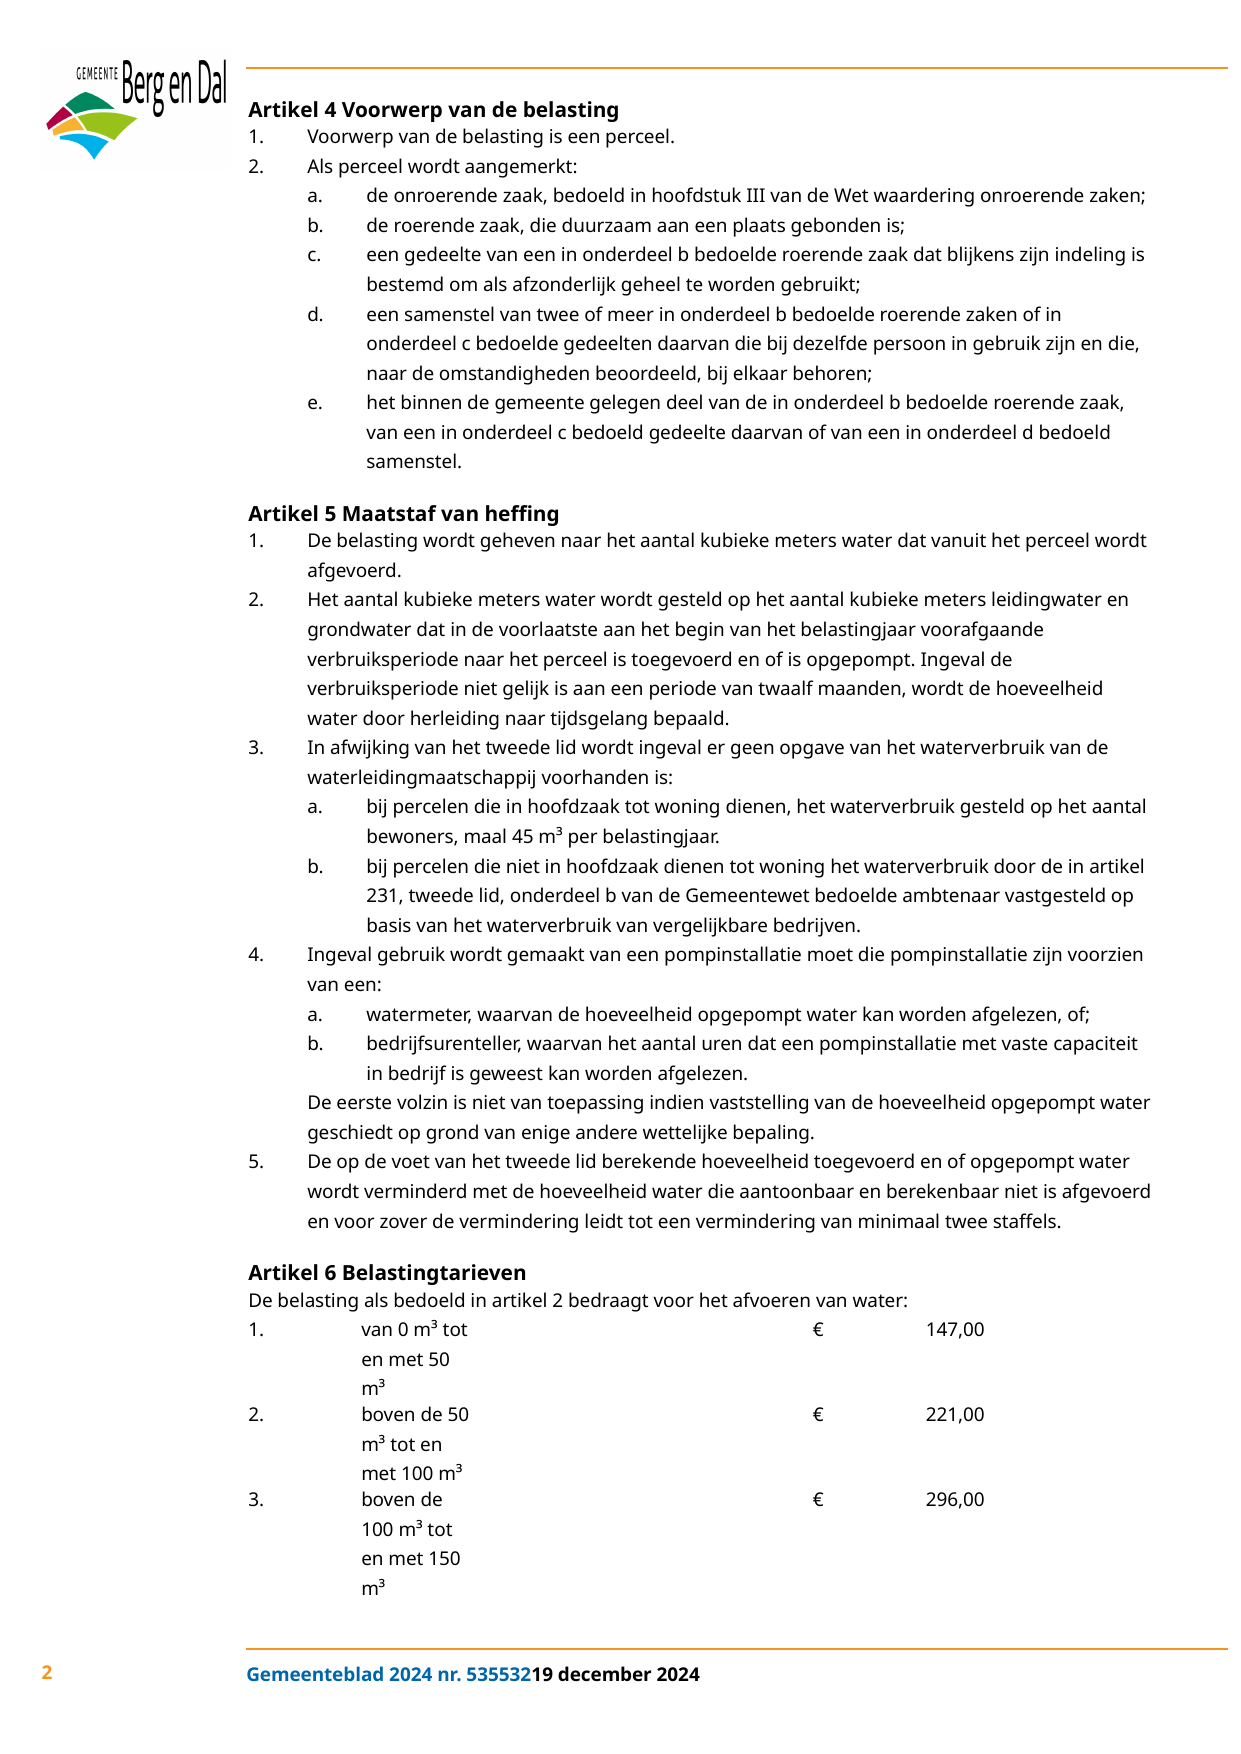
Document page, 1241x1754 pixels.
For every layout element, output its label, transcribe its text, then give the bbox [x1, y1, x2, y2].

table_header 1. [248, 1316, 361, 1401]
list bedrijfsurenteller, waarvan het aantal uren dat een pompinstallatie met vaste capaciteit in bedrijf is geweest kan worden afgelezen. [307, 1030, 1152, 1086]
table_header van 0 m³ tot en met 50 m³ [361, 1316, 474, 1401]
list Het aantal kubieke meters water wordt gesteld op het aantal kubieke meters leidingwater en grondwater dat in de voorlaatste aan het begin van het belastingjaar voorafgaande verbruiksperiode naar het perceel is toegevoerd en of is opgepompt. Ingeval de verbruiksperiode niet gelijk is aan een periode van twaalf maanden, wordt de hoeveelheid water door herleiding naar tijdsgelang bepaald. [248, 587, 1152, 731]
table_cell boven de 50 m³ tot en met 100 m³ [361, 1401, 474, 1486]
text Artikel 4 Voorwerp van de belasting [248, 95, 1152, 123]
table_cell € [813, 1401, 926, 1486]
table_cell 221,00 [926, 1401, 1152, 1486]
list de roerende zaak, die duurzaam aan een plaats gebonden is; [307, 212, 1152, 238]
list De eerste volzin is niet van toepassing indien vaststelling van de hoeveelheid opgepompt water geschiedt op grond van enige andere wettelijke bepaling. [248, 1089, 1152, 1145]
list Als perceel wordt aangemerkt: [248, 153, 1152, 178]
text De belasting als bedoeld in artikel 2 bedraagt voor het afvoeren van water: [248, 1287, 1152, 1312]
list In afwijking van het tweede lid wordt ingeval er geen opgave van het waterverbruik van de waterleidingmaatschappij voorhanden is: [248, 734, 1152, 790]
table_header 147,00 [926, 1316, 1152, 1401]
list bij percelen die niet in hoofdzaak dienen tot woning het waterverbruik door de in artikel 231, tweede lid, onderdeel b van de Gemeentewet bedoelde ambtenaar vastgesteld op basis van het waterverbruik van vergelijkbare bedrijven. [307, 853, 1152, 938]
list een samenstel van twee of meer in onderdeel b bedoelde roerende zaken of in onderdeel c bedoelde gedeelten daarvan die bij dezelfde persoon in gebruik zijn en die, naar de omstandigheden beoordeeld, bij elkaar behoren; [307, 301, 1152, 386]
table_cell [474, 1486, 813, 1601]
list De op de voet van het tweede lid berekende hoeveelheid toegevoerd en of opgepompt water wordt verminderd met de hoeveelheid water die aantoonbaar en berekenbaar niet is afgevoerd en voor zover de vermindering leidt tot een vermindering van minimaal twee staffels. [248, 1149, 1152, 1234]
text Artikel 5 Maatstaf van heffing [248, 499, 1152, 527]
list bij percelen die in hoofdzaak tot woning dienen, het waterverbruik gesteld op het aantal bewoners, maal 45 m³ per belastingjaar. [307, 794, 1152, 849]
list watermeter, waarvan de hoeveelheid opgepompt water kan worden afgelezen, of; [307, 1001, 1152, 1027]
list de onroerende zaak, bedoeld in hoofdstuk III van de Wet waardering onroerende zaken; [307, 182, 1152, 208]
list een gedeelte van een in onderdeel b bedoelde roerende zaak dat blijkens zijn indeling is bestemd om als afzonderlijk geheel te worden gebruikt; [307, 242, 1152, 297]
text Artikel 6 Belastingtarieven [248, 1258, 1152, 1287]
table_cell € [813, 1486, 926, 1601]
list het binnen de gemeente gelegen deel van de in onderdeel b bedoelde roerende zaak, van een in onderdeel c bedoeld gedeelte daarvan of van een in onderdeel d bedoeld samenstel. [307, 389, 1152, 474]
list Ingeval gebruik wordt gemaakt van een pompinstallatie moet die pompinstallatie zijn voorzien van een: [248, 942, 1152, 997]
table_cell 2. [248, 1401, 361, 1486]
picture [41, 47, 231, 172]
list De belasting wordt geheven naar het aantal kubieke meters water dat vanuit het perceel wordt afgevoerd. [248, 527, 1152, 583]
table_header [474, 1316, 813, 1401]
table_cell 3. [248, 1486, 361, 1601]
table_cell 296,00 [926, 1486, 1152, 1601]
table_cell [474, 1401, 813, 1486]
table_cell boven de 100 m³ tot en met 150 m³ [361, 1486, 474, 1601]
table_header € [813, 1316, 926, 1401]
list Voorwerp van de belasting is een perceel. [248, 123, 1152, 149]
